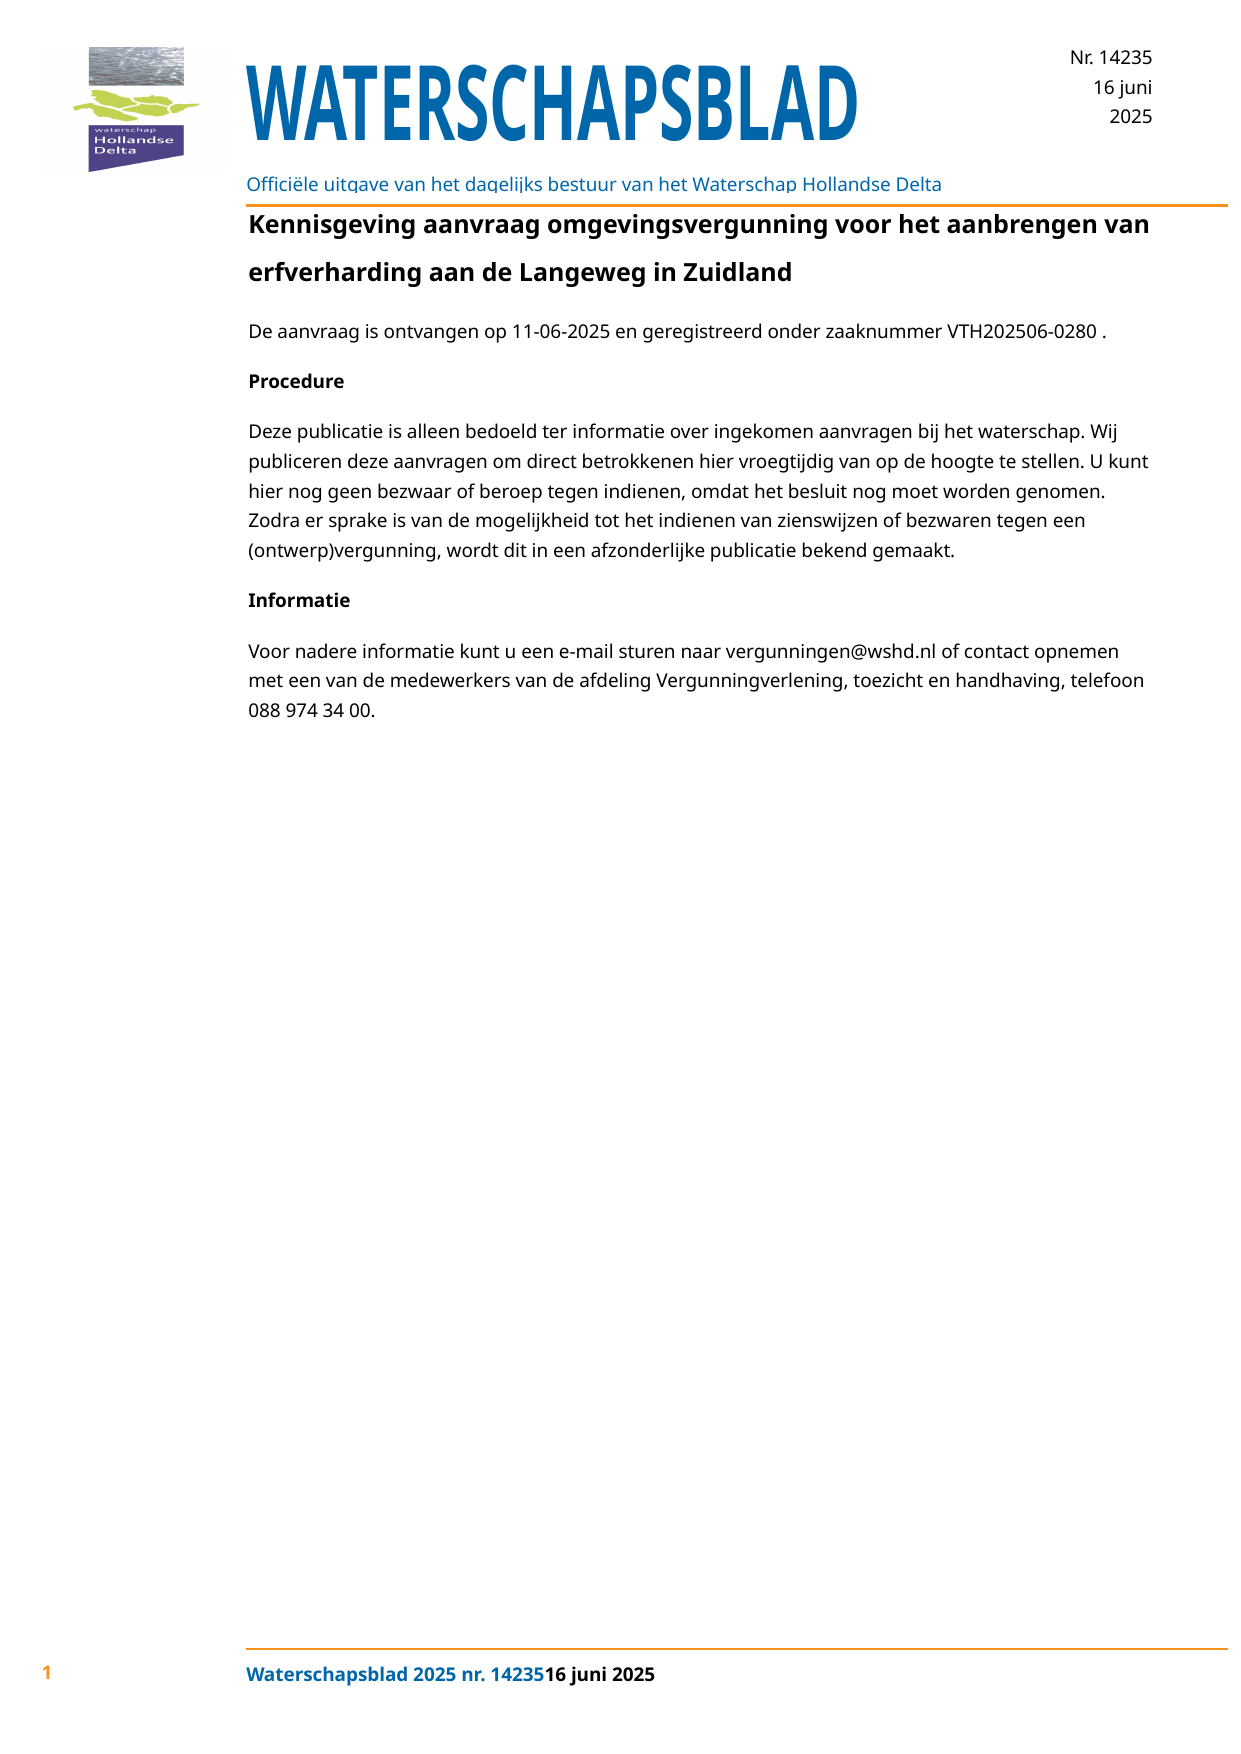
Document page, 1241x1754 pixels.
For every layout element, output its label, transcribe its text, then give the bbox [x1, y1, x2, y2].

text Informatie [248, 587, 1152, 613]
picture [41, 47, 231, 172]
text De aanvraag is ontvangen op 11-06-2025 en geregistreerd onder zaaknummer VTH202506-0280 . [248, 318, 1152, 344]
text Kennisgeving aanvraag omgevingsvergunning voor het aanbrengen van erfverharding aan de Langeweg in Zuidland [248, 207, 1152, 288]
text Voor nadere informatie kunt u een e-mail sturen naar vergunningen@wshd.nl of contact opnemen met een van de medewerkers van de afdeling Vergunningverlening, toezicht en handhaving, telefoon 088 974 34 00. [248, 638, 1152, 723]
text Deze publicatie is alleen bedoeld ter informatie over ingekomen aanvragen bij het waterschap. Wij publiceren deze aanvragen om direct betrokkenen hier vroegtijdig van op de hoogte te stellen. U kunt hier nog geen bezwaar of beroep tegen indienen, omdat het besluit nog moet worden genomen. Zodra er sprake is van de mogelijkheid tot het indienen van zienswijzen of bezwaren tegen een (ontwerp)vergunning, wordt dit in een afzonderlijke publicatie bekend gemaakt. [248, 419, 1152, 563]
text Procedure [248, 368, 1152, 394]
